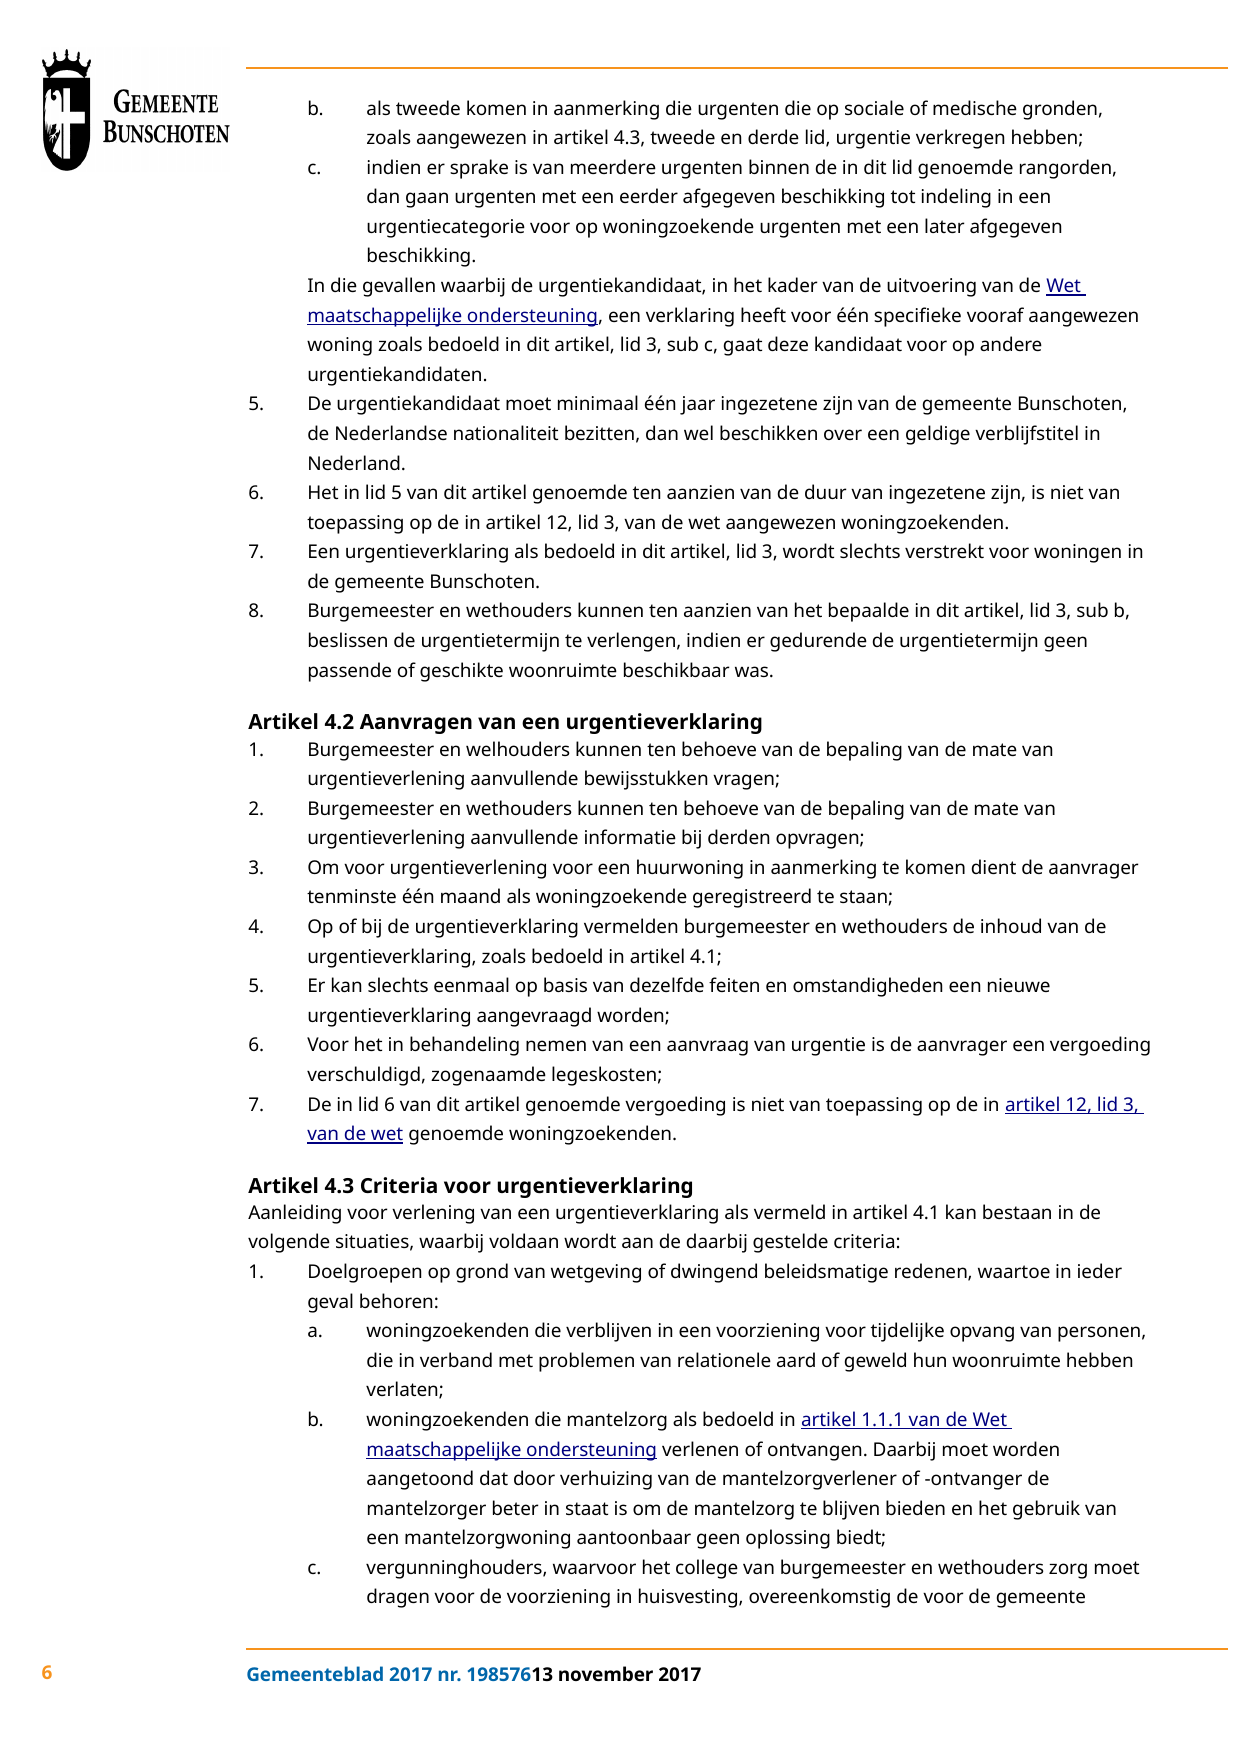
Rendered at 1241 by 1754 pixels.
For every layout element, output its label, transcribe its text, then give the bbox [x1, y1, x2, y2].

list vergunninghouders, waarvoor het college van burgemeester en wethouders zorg moet dragen voor de voorziening in huisvesting, overeenkomstig de voor de gemeente [307, 1554, 1152, 1609]
list De in lid 6 van dit artikel genoemde vergoeding is niet van toepassing op de in artikel 12, lid 3, van de wet genoemde woningzoekenden. [248, 1091, 1152, 1146]
text Artikel 4.3 Criteria voor urgentieverklaring [248, 1171, 1152, 1199]
list Burgemeester en wethouders kunnen ten behoeve van de bepaling van de mate van urgentieverlening aanvullende informatie bij derden opvragen; [248, 795, 1152, 850]
list Om voor urgentieverlening voor een huurwoning in aanmerking te komen dient de aanvrager tenminste één maand als woningzoekende geregistreerd te staan; [248, 854, 1152, 909]
list Er kan slechts eenmaal op basis van dezelfde feiten en omstandigheden een nieuwe urgentieverklaring aangevraagd worden; [248, 972, 1152, 1028]
list Doelgroepen op grond van wetgeving of dwingend beleidsmatige redenen, waartoe in ieder geval behoren: [248, 1258, 1152, 1314]
list indien er sprake is van meerdere urgenten binnen de in dit lid genoemde rangorden, dan gaan urgenten met een eerder afgegeven beschikking tot indeling in een urgentiecategorie voor op woningzoekende urgenten met een later afgegeven beschikking. [307, 154, 1152, 268]
list woningzoekenden die verblijven in een voorziening voor tijdelijke opvang van personen, die in verband met problemen van relationele aard of geweld hun woonruimte hebben verlaten; [307, 1317, 1152, 1402]
list Burgemeester en wethouders kunnen ten aanzien van het bepaalde in dit artikel, lid 3, sub b, beslissen de urgentietermijn te verlengen, indien er gedurende de urgentietermijn geen passende of geschikte woonruimte beschikbaar was. [248, 598, 1152, 683]
list De urgentiekandidaat moet minimaal één jaar ingezetene zijn van de gemeente Bunschoten, de Nederlandse nationaliteit bezitten, dan wel beschikken over een geldige verblijfstitel in Nederland. [248, 391, 1152, 476]
list Het in lid 5 van dit artikel genoemde ten aanzien van de duur van ingezetene zijn, is niet van toepassing op de in artikel 12, lid 3, van de wet aangewezen woningzoekenden. [248, 479, 1152, 535]
list Voor het in behandeling nemen van een aanvraag van urgentie is de aanvrager een vergoeding verschuldigd, zogenaamde legeskosten; [248, 1032, 1152, 1087]
list als tweede komen in aanmerking die urgenten die op sociale of medische gronden, zoals aangewezen in artikel 4.3, tweede en derde lid, urgentie verkregen hebben; [307, 95, 1152, 150]
list Burgemeester en welhouders kunnen ten behoeve van de bepaling van de mate van urgentieverlening aanvullende bewijsstukken vragen; [248, 736, 1152, 791]
list Op of bij de urgentieverklaring vermelden burgemeester en wethouders de inhoud van de urgentieverklaring, zoals bedoeld in artikel 4.1; [248, 913, 1152, 968]
text Aanleiding voor verlening van een urgentieverklaring als vermeld in artikel 4.1 kan bestaan in de volgende situaties, waarbij voldaan wordt aan de daarbij gestelde criteria: [248, 1199, 1152, 1254]
picture [41, 47, 231, 172]
list Een urgentieverklaring als bedoeld in dit artikel, lid 3, wordt slechts verstrekt voor woningen in de gemeente Bunschoten. [248, 538, 1152, 594]
text Artikel 4.2 Aanvragen van een urgentieverklaring [248, 707, 1152, 736]
list woningzoekenden die mantelzorg als bedoeld in artikel 1.1.1 van de Wet maatschappelijke ondersteuning verlenen of ontvangen. Daarbij moet worden aangetoond dat door verhuizing van de mantelzorgverlener of -ontvanger de mantelzorger beter in staat is om de mantelzorg te blijven bieden en het gebruik van een mantelzorgwoning aantoonbaar geen oplossing biedt; [307, 1406, 1152, 1550]
list In die gevallen waarbij de urgentiekandidaat, in het kader van de uitvoering van de Wet maatschappelijke ondersteuning, een verklaring heeft voor één specifieke vooraf aangewezen woning zoals bedoeld in dit artikel, lid 3, sub c, gaat deze kandidaat voor op andere urgentiekandidaten. [248, 272, 1152, 387]
